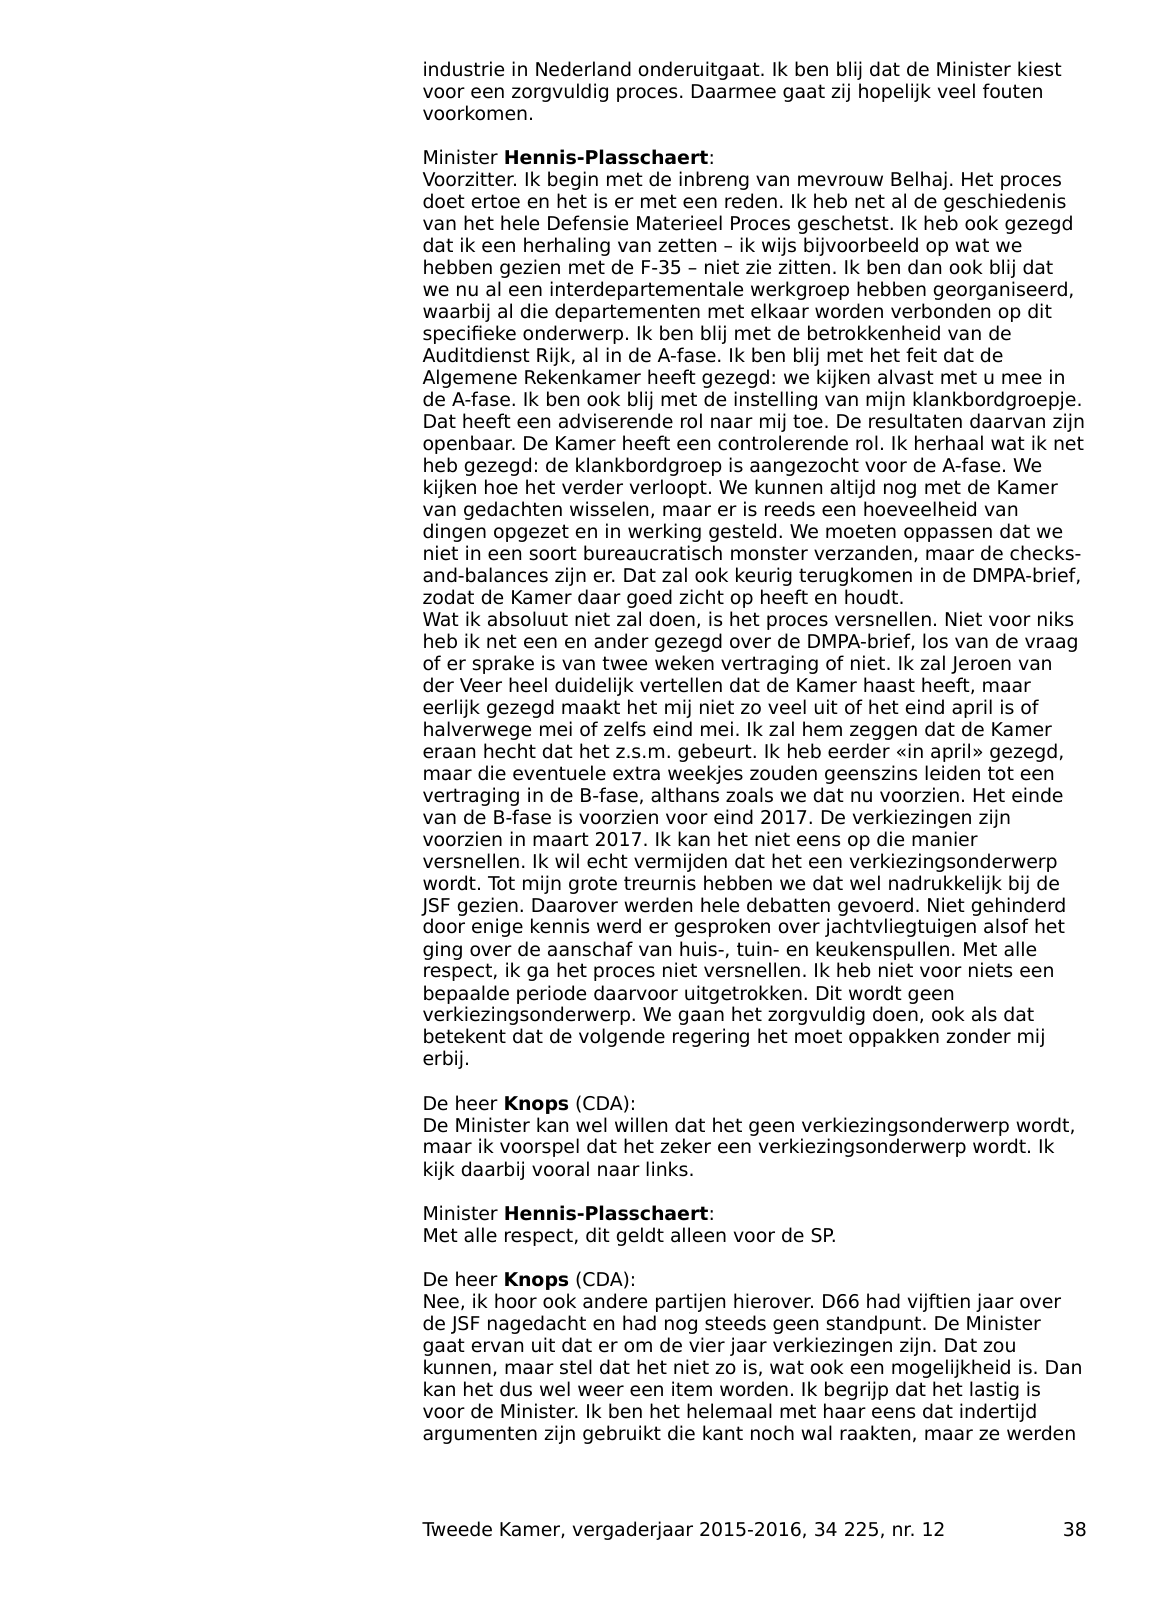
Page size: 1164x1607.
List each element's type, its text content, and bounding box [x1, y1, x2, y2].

text De Minister kan wel willen dat het geen verkiezingsonderwerp wordt, maar ik voorspel dat het zeker een verkiezingsonderwerp wordt. Ik kijk daarbij vooral naar links. [422, 1114, 1087, 1180]
text Met alle respect, dit geldt alleen voor de SP. [422, 1224, 1087, 1247]
text Voorzitter. Ik begin met de inbreng van mevrouw Belhaj. Het proces doet ertoe en het is er met een reden. Ik heb net al de geschiedenis van het hele Defensie Materieel Proces geschetst. Ik heb ook gezegd dat ik een herhaling van zetten – ik wijs bijvoorbeeld op wat we hebben gezien met de F-35 – niet zie zitten. Ik ben dan ook blij dat we nu al een interdepartementale werkgroep hebben georganiseerd, waarbij al die departementen met elkaar worden verbonden op dit specifieke onderwerp. Ik ben blij met de betrokkenheid van de Auditdienst Rijk, al in de A-fase. Ik ben blij met het feit dat de Algemene Rekenkamer heeft gezegd: we kijken alvast met u mee in de A-fase. Ik ben ook blij met de instelling van mijn klankbordgroepje. Dat heeft een adviserende rol naar mij toe. De resultaten daarvan zijn openbaar. De Kamer heeft een controlerende rol. Ik herhaal wat ik net heb gezegd: de klankbordgroep is aangezocht voor de A-fase. We kijken hoe het verder verloopt. We kunnen altijd nog met de Kamer van gedachten wisselen, maar er is reeds een hoeveelheid van dingen opgezet en in werking gesteld. We moeten oppassen dat we niet in een soort bureaucratisch monster verzanden, maar de checks-and-balances zijn er. Dat zal ook keurig terugkomen in de DMPA-brief, zodat de Kamer daar goed zicht op heeft en houdt. [422, 169, 1087, 609]
text Minister Hennis-Plasschaert: [422, 1203, 1087, 1224]
text De heer Knops (CDA): [422, 1092, 1087, 1114]
text Nee, ik hoor ook andere partijen hierover. D66 had vijftien jaar over de JSF nagedacht en had nog steeds geen standpunt. De Minister gaat ervan uit dat er om de vier jaar verkiezingen zijn. Dat zou kunnen, maar stel dat het niet zo is, wat ook een mogelijkheid is. Dan kan het dus wel weer een item worden. Ik begrijp dat het lastig is voor de Minister. Ik ben het helemaal met haar eens dat indertijd argumenten zijn gebruikt die kant noch wal raakten, maar ze werden [422, 1291, 1087, 1444]
text De heer Knops (CDA): [422, 1269, 1087, 1291]
text Minister Hennis-Plasschaert: [422, 147, 1087, 169]
text Wat ik absoluut niet zal doen, is het proces versnellen. Niet voor niks heb ik net een en ander gezegd over de DMPA-brief, los van de vraag of er sprake is van twee weken vertraging of niet. Ik zal Jeroen van der Veer heel duidelijk vertellen dat de Kamer haast heeft, maar eerlijk gezegd maakt het mij niet zo veel uit of het eind april is of halverwege mei of zelfs eind mei. Ik zal hem zeggen dat de Kamer eraan hecht dat het z.s.m. gebeurt. Ik heb eerder «in april» gezegd, maar die eventuele extra weekjes zouden geenszins leiden tot een vertraging in de B-fase, althans zoals we dat nu voorzien. Het einde van de B-fase is voorzien voor eind 2017. De verkiezingen zijn voorzien in maart 2017. Ik kan het niet eens op die manier versnellen. Ik wil echt vermijden dat het een verkiezingsonderwerp wordt. Tot mijn grote treurnis hebben we dat wel nadrukkelijk bij de JSF gezien. Daarover werden hele debatten gevoerd. Niet gehinderd door enige kennis werd er gesproken over jachtvliegtuigen alsof het ging over de aanschaf van huis-, tuin- en keukenspullen. Met alle respect, ik ga het proces niet versnellen. Ik heb niet voor niets een bepaalde periode daarvoor uitgetrokken. Dit wordt geen verkiezingsonderwerp. We gaan het zorgvuldig doen, ook als dat betekent dat de volgende regering het moet oppakken zonder mij erbij. [422, 609, 1087, 1070]
text industrie in Nederland onderuitgaat. Ik ben blij dat de Minister kiest voor een zorgvuldig proces. Daarmee gaat zij hopelijk veel fouten voorkomen. [422, 59, 1087, 125]
